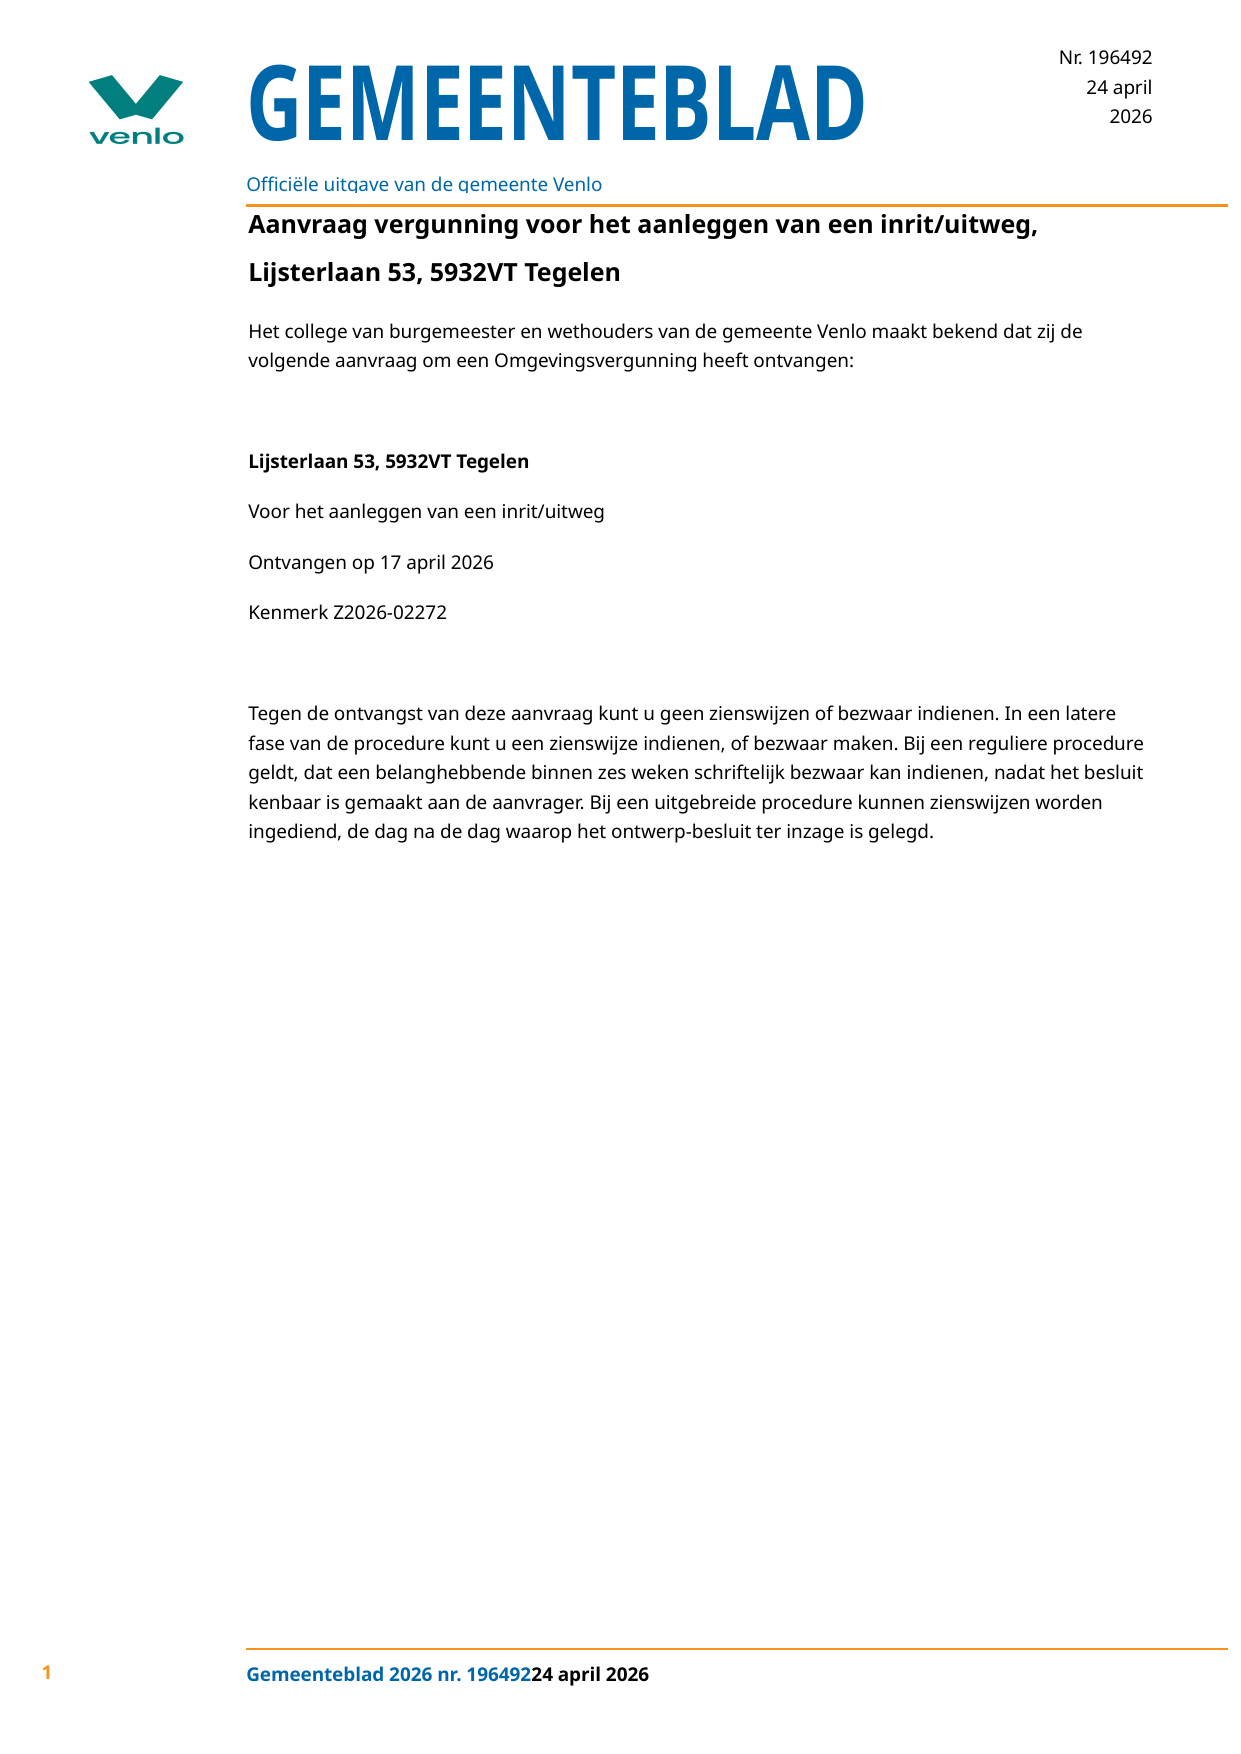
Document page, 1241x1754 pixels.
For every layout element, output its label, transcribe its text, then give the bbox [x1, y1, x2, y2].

text Voor het aanleggen van een inrit/uitweg [248, 499, 1152, 524]
text Lijsterlaan 53, 5932VT Tegelen [248, 448, 1152, 474]
text Ontvangen op 17 april 2026 [248, 549, 1152, 575]
text Tegen de ontvangst van deze aanvraag kunt u geen zienswijzen of bezwaar indienen. In een latere fase van de procedure kunt u een zienswijze indienen, of bezwaar maken. Bij een reguliere procedure geldt, dat een belanghebbende binnen zes weken schriftelijk bezwaar kan indienen, nadat het besluit kenbaar is gemaakt aan de aanvrager. Bij een uitgebreide procedure kunnen zienswijzen worden ingediend, de dag na de dag waarop het ontwerp-besluit ter inzage is gelegd. [248, 700, 1152, 844]
picture [41, 47, 231, 172]
text Kenmerk Z2026-02272 [248, 599, 1152, 625]
text Aanvraag vergunning voor het aanleggen van een inrit/uitweg, Lijsterlaan 53, 5932VT Tegelen [248, 207, 1152, 288]
text Het college van burgemeester en wethouders van de gemeente Venlo maakt bekend dat zij de volgende aanvraag om een Omgevingsvergunning heeft ontvangen: [248, 318, 1152, 373]
